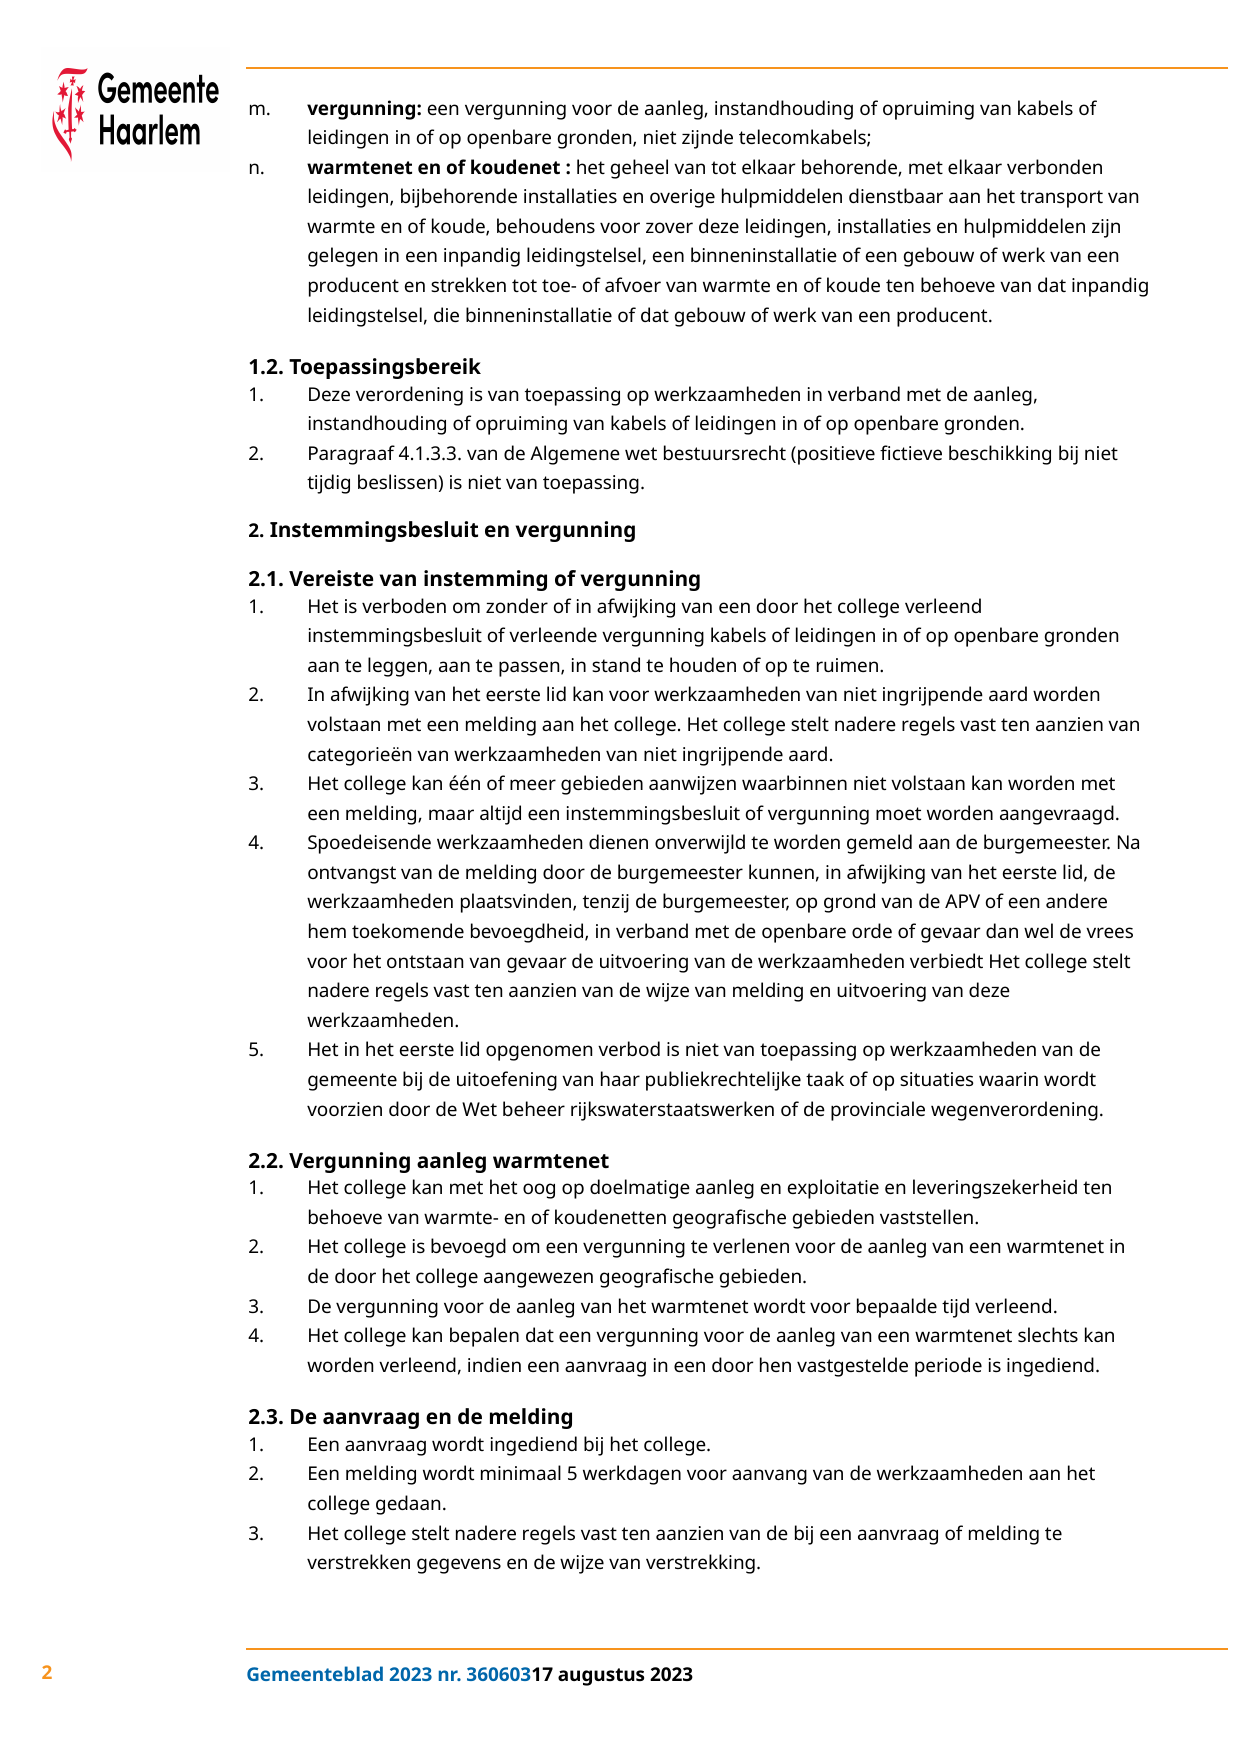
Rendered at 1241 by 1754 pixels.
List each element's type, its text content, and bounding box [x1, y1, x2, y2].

text 2. Instemmingsbesluit en vergunning [248, 515, 1152, 543]
list Het college stelt nadere regels vast ten aanzien van de bij een aanvraag of melding te verstrekken gegevens en de wijze van verstrekking. [248, 1520, 1152, 1575]
list vergunning: een vergunning voor de aanleg, instandhouding of opruiming van kabels of leidingen in of op openbare gronden, niet zijnde telecomkabels; [248, 95, 1152, 150]
list Het is verboden om zonder of in afwijking van een door het college verleend instemmingsbesluit of verleende vergunning kabels of leidingen in of op openbare gronden aan te leggen, aan te passen, in stand te houden of op te ruimen. [248, 593, 1152, 678]
list warmtenet en of koudenet : het geheel van tot elkaar behorende, met elkaar verbonden leidingen, bijbehorende installaties en overige hulpmiddelen dienstbaar aan het transport van warmte en of koude, behoudens voor zover deze leidingen, installaties en hulpmiddelen zijn gelegen in een inpandig leidingstelsel, een binneninstallatie of een gebouw of werk van een producent en strekken tot toe- of afvoer van warmte en of koude ten behoeve van dat inpandig leidingstelsel, die binneninstallatie of dat gebouw of werk van een producent. [248, 154, 1152, 328]
list Een aanvraag wordt ingediend bij het college. [248, 1431, 1152, 1457]
list Het college kan één of meer gebieden aanwijzen waarbinnen niet volstaan kan worden met een melding, maar altijd een instemmingsbesluit of vergunning moet worden aangevraagd. [248, 770, 1152, 826]
list Het in het eerste lid opgenomen verbod is niet van toepassing op werkzaamheden van de gemeente bij de uitoefening van haar publiekrechtelijke taak of op situaties waarin wordt voorzien door de Wet beheer rijkswaterstaatswerken of de provinciale wegenverordening. [248, 1037, 1152, 1121]
text 2.3. De aanvraag en de melding [248, 1402, 1152, 1431]
list Het college kan met het oog op doelmatige aanleg en exploitatie en leveringszekerheid ten behoeve van warmte- en of koudenetten geografische gebieden vaststellen. [248, 1174, 1152, 1230]
list Deze verordening is van toepassing op werkzaamheden in verband met de aanleg, instandhouding of opruiming van kabels of leidingen in of op openbare gronden. [248, 381, 1152, 436]
list Een melding wordt minimaal 5 werkdagen voor aanvang van de werkzaamheden aan het college gedaan. [248, 1461, 1152, 1516]
list Paragraaf 4.1.3.3. van de Algemene wet bestuursrecht (positieve fictieve beschikking bij niet tijdig beslissen) is niet van toepassing. [248, 440, 1152, 495]
list Het college kan bepalen dat een vergunning voor de aanleg van een warmtenet slechts kan worden verleend, indien een aanvraag in een door hen vastgestelde periode is ingediend. [248, 1322, 1152, 1378]
list Spoedeisende werkzaamheden dienen onverwijld te worden gemeld aan de burgemeester. Na ontvangst van de melding door de burgemeester kunnen, in afwijking van het eerste lid, de werkzaamheden plaatsvinden, tenzij de burgemeester, op grond van de APV of een andere hem toekomende bevoegdheid, in verband met de openbare orde of gevaar dan wel de vrees voor het ontstaan van gevaar de uitvoering van de werkzaamheden verbiedt Het college stelt nadere regels vast ten aanzien van de wijze van melding en uitvoering van deze werkzaamheden. [248, 829, 1152, 1033]
picture [41, 47, 231, 172]
text 1.2. Toepassingsbereik [248, 352, 1152, 381]
text 2.1. Vereiste van instemming of vergunning [248, 564, 1152, 593]
list De vergunning voor de aanleg van het warmtenet wordt voor bepaalde tijd verleend. [248, 1293, 1152, 1319]
list Het college is bevoegd om een vergunning te verlenen voor de aanleg van een warmtenet in de door het college aangewezen geografische gebieden. [248, 1234, 1152, 1289]
text 2.2. Vergunning aanleg warmtenet [248, 1146, 1152, 1174]
list In afwijking van het eerste lid kan voor werkzaamheden van niet ingrijpende aard worden volstaan met een melding aan het college. Het college stelt nadere regels vast ten aanzien van categorieën van werkzaamheden van niet ingrijpende aard. [248, 682, 1152, 766]
